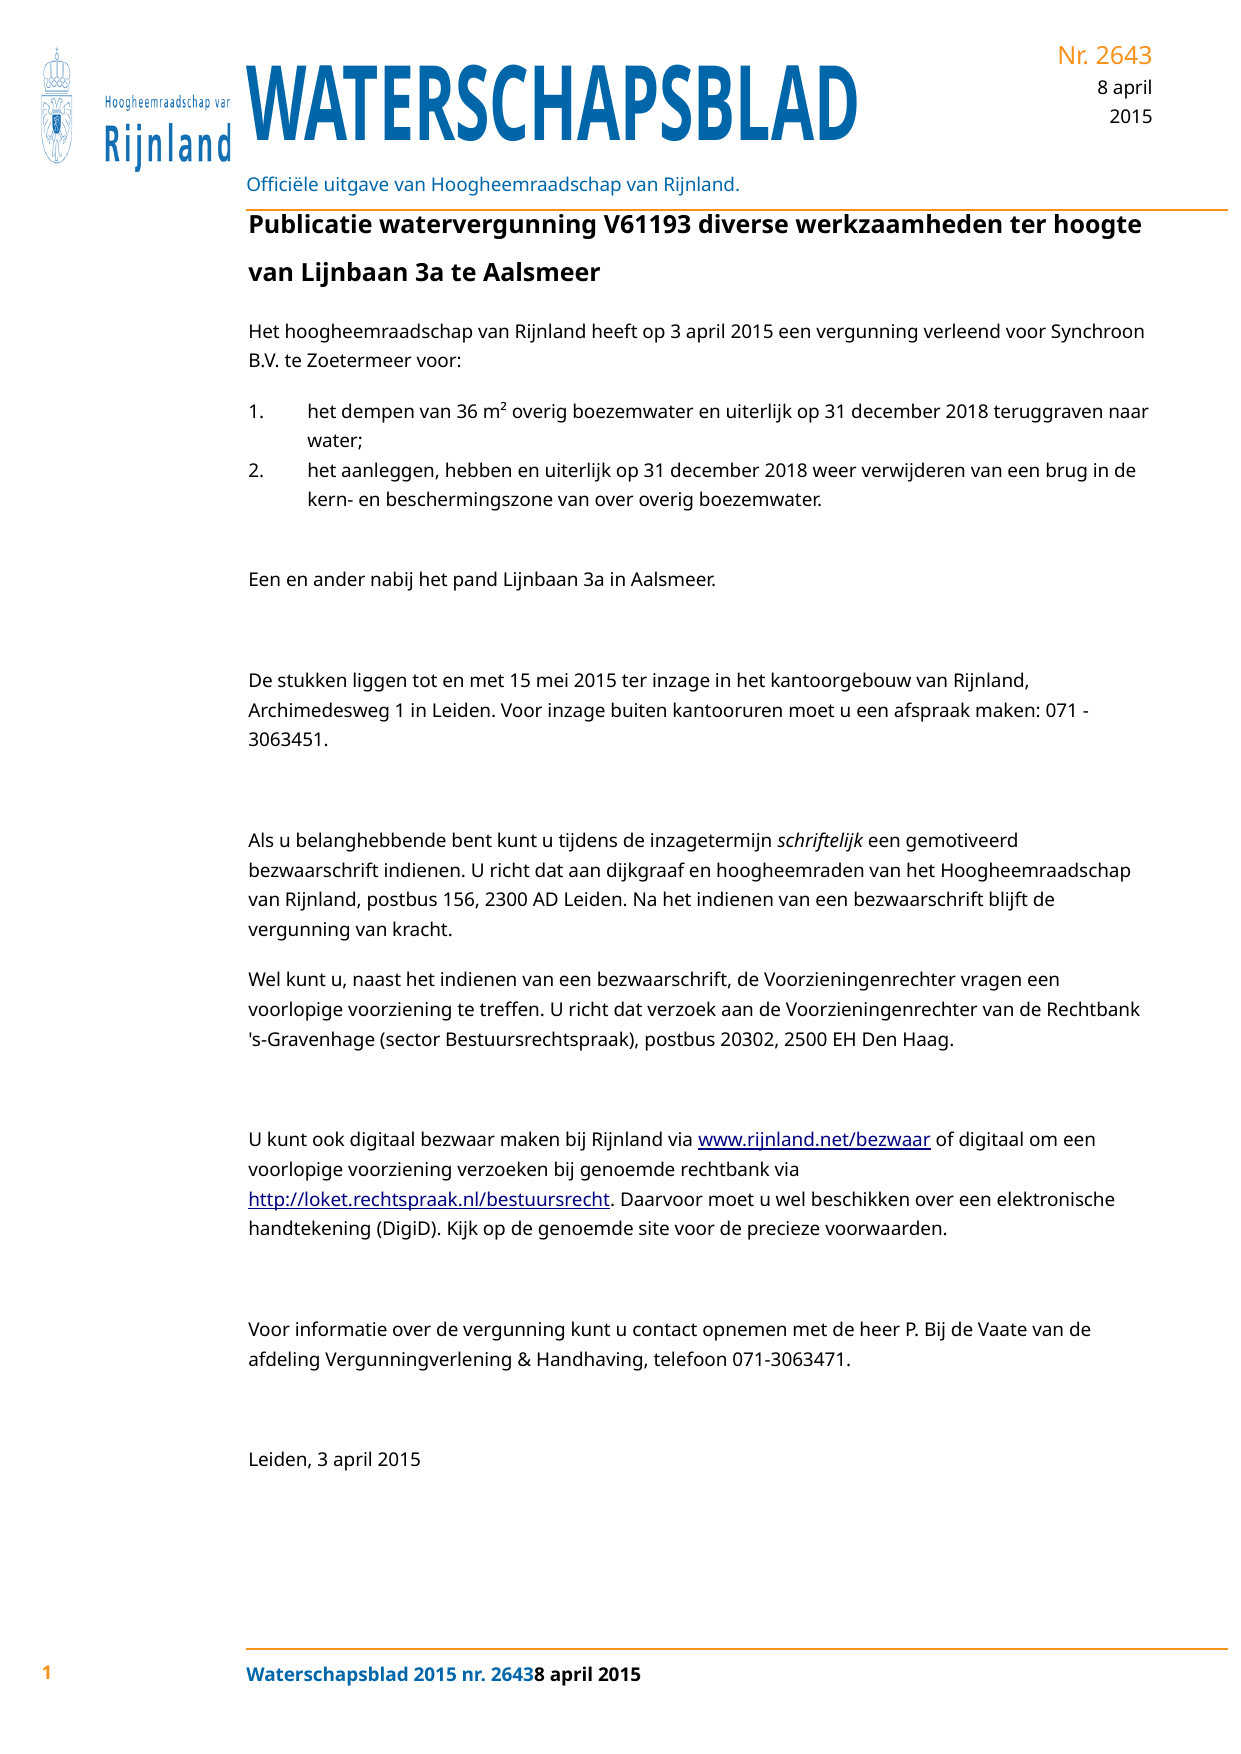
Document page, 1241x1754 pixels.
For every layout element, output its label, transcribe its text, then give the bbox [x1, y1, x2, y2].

list het aanleggen, hebben en uiterlijk op 31 december 2018 weer verwijderen van een brug in de kern- en beschermingszone van over overig boezemwater. [248, 457, 1152, 512]
text Voor informatie over de vergunning kunt u contact opnemen met de heer P. Bij de Vaate van de afdeling Vergunningverlening & Handhaving, telefoon 071-3063471. [248, 1316, 1152, 1372]
text Leiden, 3 april 2015 [248, 1447, 1152, 1472]
text Wel kunt u, naast het indienen van een bezwaarschrift, de Voorzieningenrechter vragen een voorlopige voorziening te treffen. U richt dat verzoek aan de Voorzieningenrechter van de Rechtbank 's-Gravenhage (sector Bestuursrechtspraak), postbus 20302, 2500 EH Den Haag. [248, 967, 1152, 1052]
text Het hoogheemraadschap van Rijnland heeft op 3 april 2015 een vergunning verleend voor Synchroon B.V. te Zoetermeer voor: [248, 318, 1152, 373]
text U kunt ook digitaal bezwaar maken bij Rijnland via www.rijnland.net/bezwaar of digitaal om een voorlopige voorziening verzoeken bij genoemde rechtbank via http://loket.rechtspraak.nl/bestuursrecht. Daarvoor moet u wel beschikken over een elektronische handtekening (DigiD). Kijk op de genoemde site voor de precieze voorwaarden. [248, 1127, 1152, 1241]
text Als u belanghebbende bent kunt u tijdens de inzagetermijn schriftelijk een gemotiveerd bezwaarschrift indienen. U richt dat aan dijkgraaf en hoogheemraden van het Hoogheemraadschap van Rijnland, postbus 156, 2300 AD Leiden. Na het indienen van een bezwaarschrift blijft de vergunning van kracht. [248, 827, 1152, 942]
text De stukken liggen tot en met 15 mei 2015 ter inzage in het kantoorgebouw van Rijnland, Archimedesweg 1 in Leiden. Voor inzage buiten kantooruren moet u een afspraak maken: 071 - 3063451. [248, 667, 1152, 752]
list het dempen van 36 m² overig boezemwater en uiterlijk op 31 december 2018 teruggraven naar water; [248, 398, 1152, 453]
picture [41, 47, 231, 172]
text Een en ander nabij het pand Lijnbaan 3a in Aalsmeer. [248, 567, 1152, 592]
text Publicatie watervergunning V61193 diverse werkzaamheden ter hoogte van Lijnbaan 3a te Aalsmeer [248, 211, 1152, 288]
